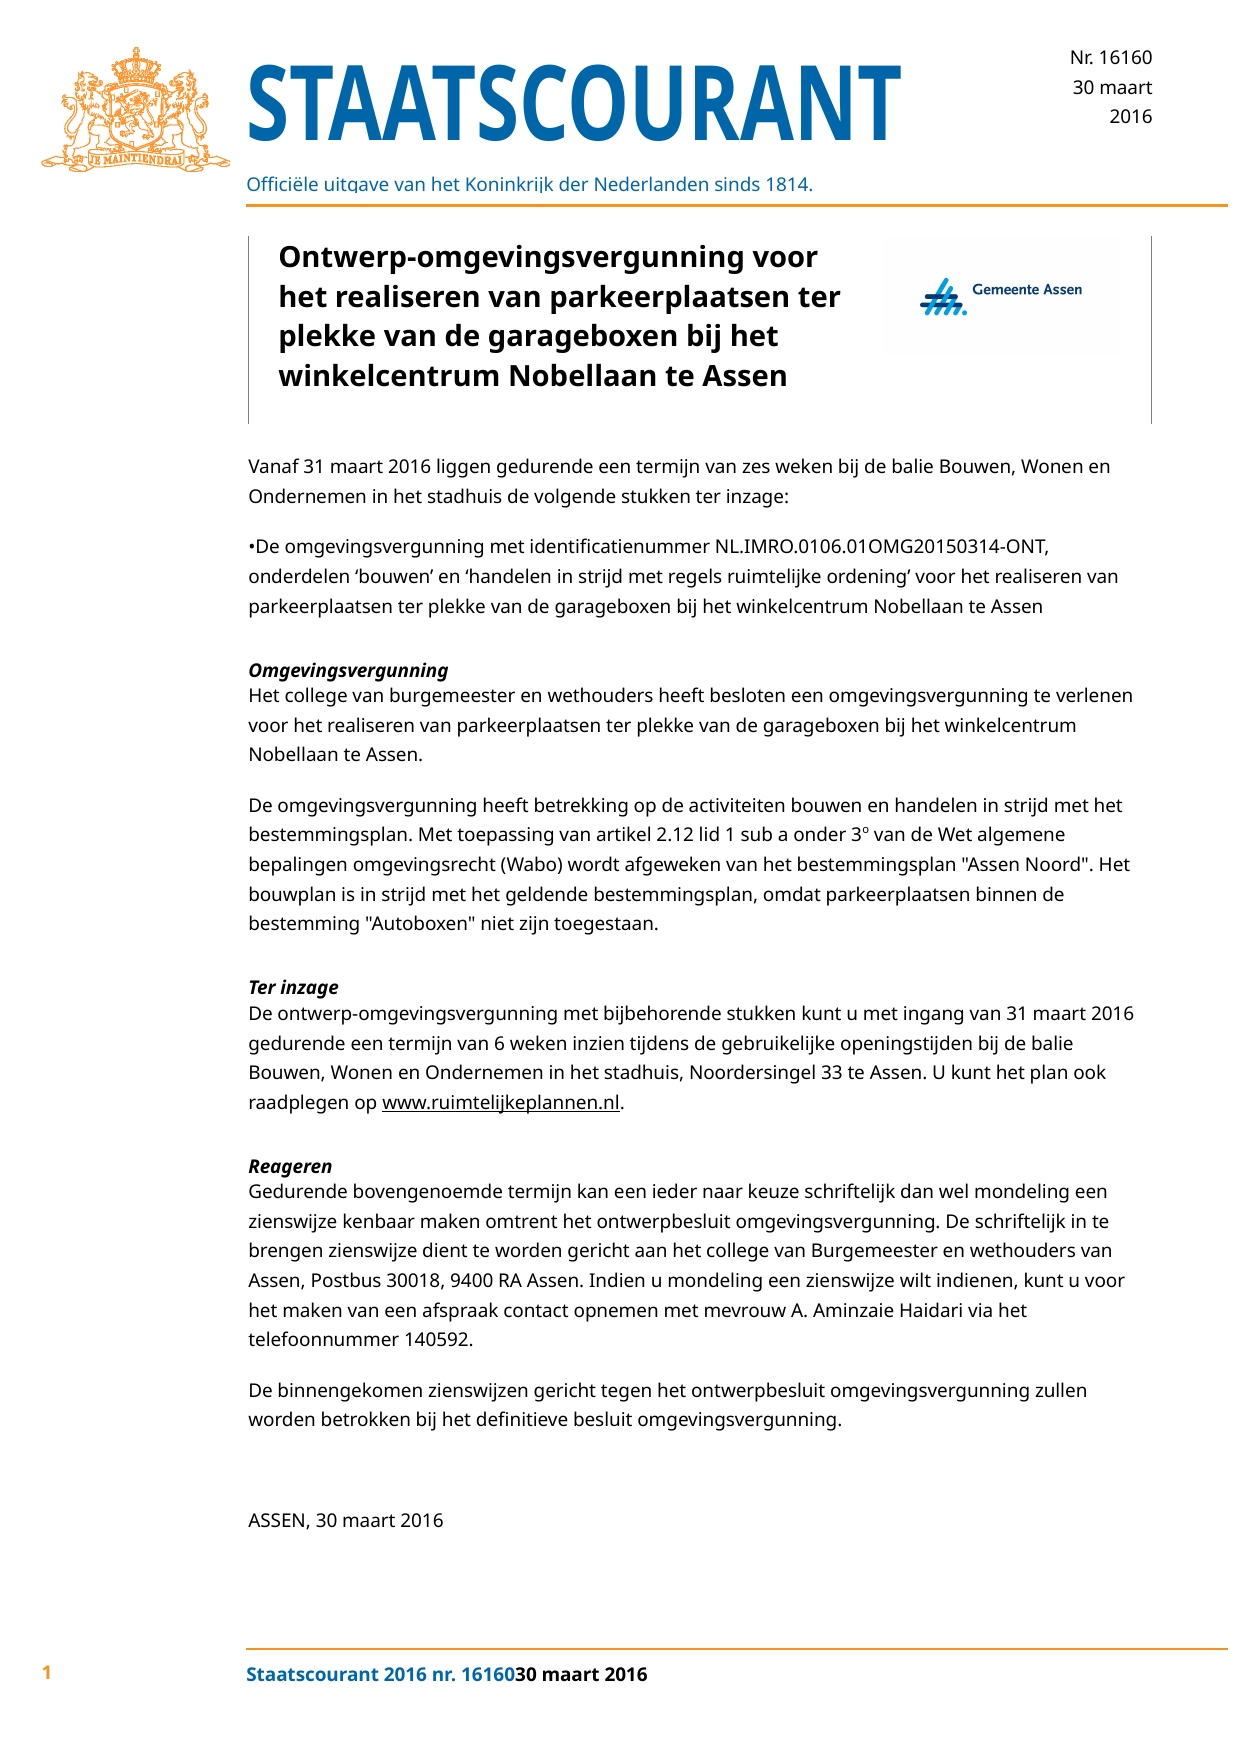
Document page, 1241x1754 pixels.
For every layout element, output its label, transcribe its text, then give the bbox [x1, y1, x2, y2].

text Omgevingsvergunning [248, 657, 1152, 682]
table_header [850, 236, 1151, 424]
text Reageren [248, 1153, 1152, 1178]
table_header Ontwerp-omgevingsvergunning voor het realiseren van parkeerplaatsen ter plekke van de garageboxen bij het winkelcentrum Nobellaan te Assen [249, 236, 850, 424]
text •De omgevingsvergunning met identificatienummer NL.IMRO.0106.01OMG20150314-ONT, onderdelen ‘bouwen’ en ‘handelen in strijd met regels ruimtelijke ordening’ voor het realiseren van parkeerplaatsen ter plekke van de garageboxen bij het winkelcentrum Nobellaan te Assen [248, 534, 1152, 618]
text Vanaf 31 maart 2016 liggen gedurende een termijn van zes weken bij de balie Bouwen, Wonen en Ondernemen in het stadhuis de volgende stukken ter inzage: [248, 454, 1152, 509]
text De binnengekomen zienswijzen gericht tegen het ontwerpbesluit omgevingsvergunning zullen worden betrokken bij het definitieve besluit omgevingsvergunning. [248, 1377, 1152, 1432]
text ASSEN, 30 maart 2016 [248, 1507, 1152, 1533]
picture [41, 47, 231, 172]
picture [882, 236, 1119, 355]
text Het college van burgemeester en wethouders heeft besloten een omgevingsvergunning te verlenen voor het realiseren van parkeerplaatsen ter plekke van de garageboxen bij het winkelcentrum Nobellaan te Assen. [248, 682, 1152, 767]
text Gedurende bovengenoemde termijn kan een ieder naar keuze schriftelijk dan wel mondeling een zienswijze kenbaar maken omtrent het ontwerpbesluit omgevingsvergunning. De schriftelijk in te brengen zienswijze dient te worden gericht aan het college van Burgemeester en wethouders van Assen, Postbus 30018, 9400 RA Assen. Indien u mondeling een zienswijze wilt indienen, kunt u voor het maken van een afspraak contact opnemen met mevrouw A. Aminzaie Haidari via het telefoonnummer 140592. [248, 1178, 1152, 1352]
text Ter inzage [248, 974, 1152, 1000]
text De ontwerp-omgevingsvergunning met bijbehorende stukken kunt u met ingang van 31 maart 2016 gedurende een termijn van 6 weken inzien tijdens de gebruikelijke openingstijden bij de balie Bouwen, Wonen en Ondernemen in het stadhuis, Noordersingel 33 te Assen. U kunt het plan ook raadplegen op www.ruimtelijkeplannen.nl. [248, 1000, 1152, 1114]
text De omgevingsvergunning heeft betrekking op de activiteiten bouwen en handelen in strijd met het bestemmingsplan. Met toepassing van artikel 2.12 lid 1 sub a onder 3o van de Wet algemene bepalingen omgevingsrecht (Wabo) wordt afgeweken van het bestemmingsplan "Assen Noord". Het bouwplan is in strijd met het geldende bestemmingsplan, omdat parkeerplaatsen binnen de bestemming "Autoboxen" niet zijn toegestaan. [248, 792, 1152, 936]
